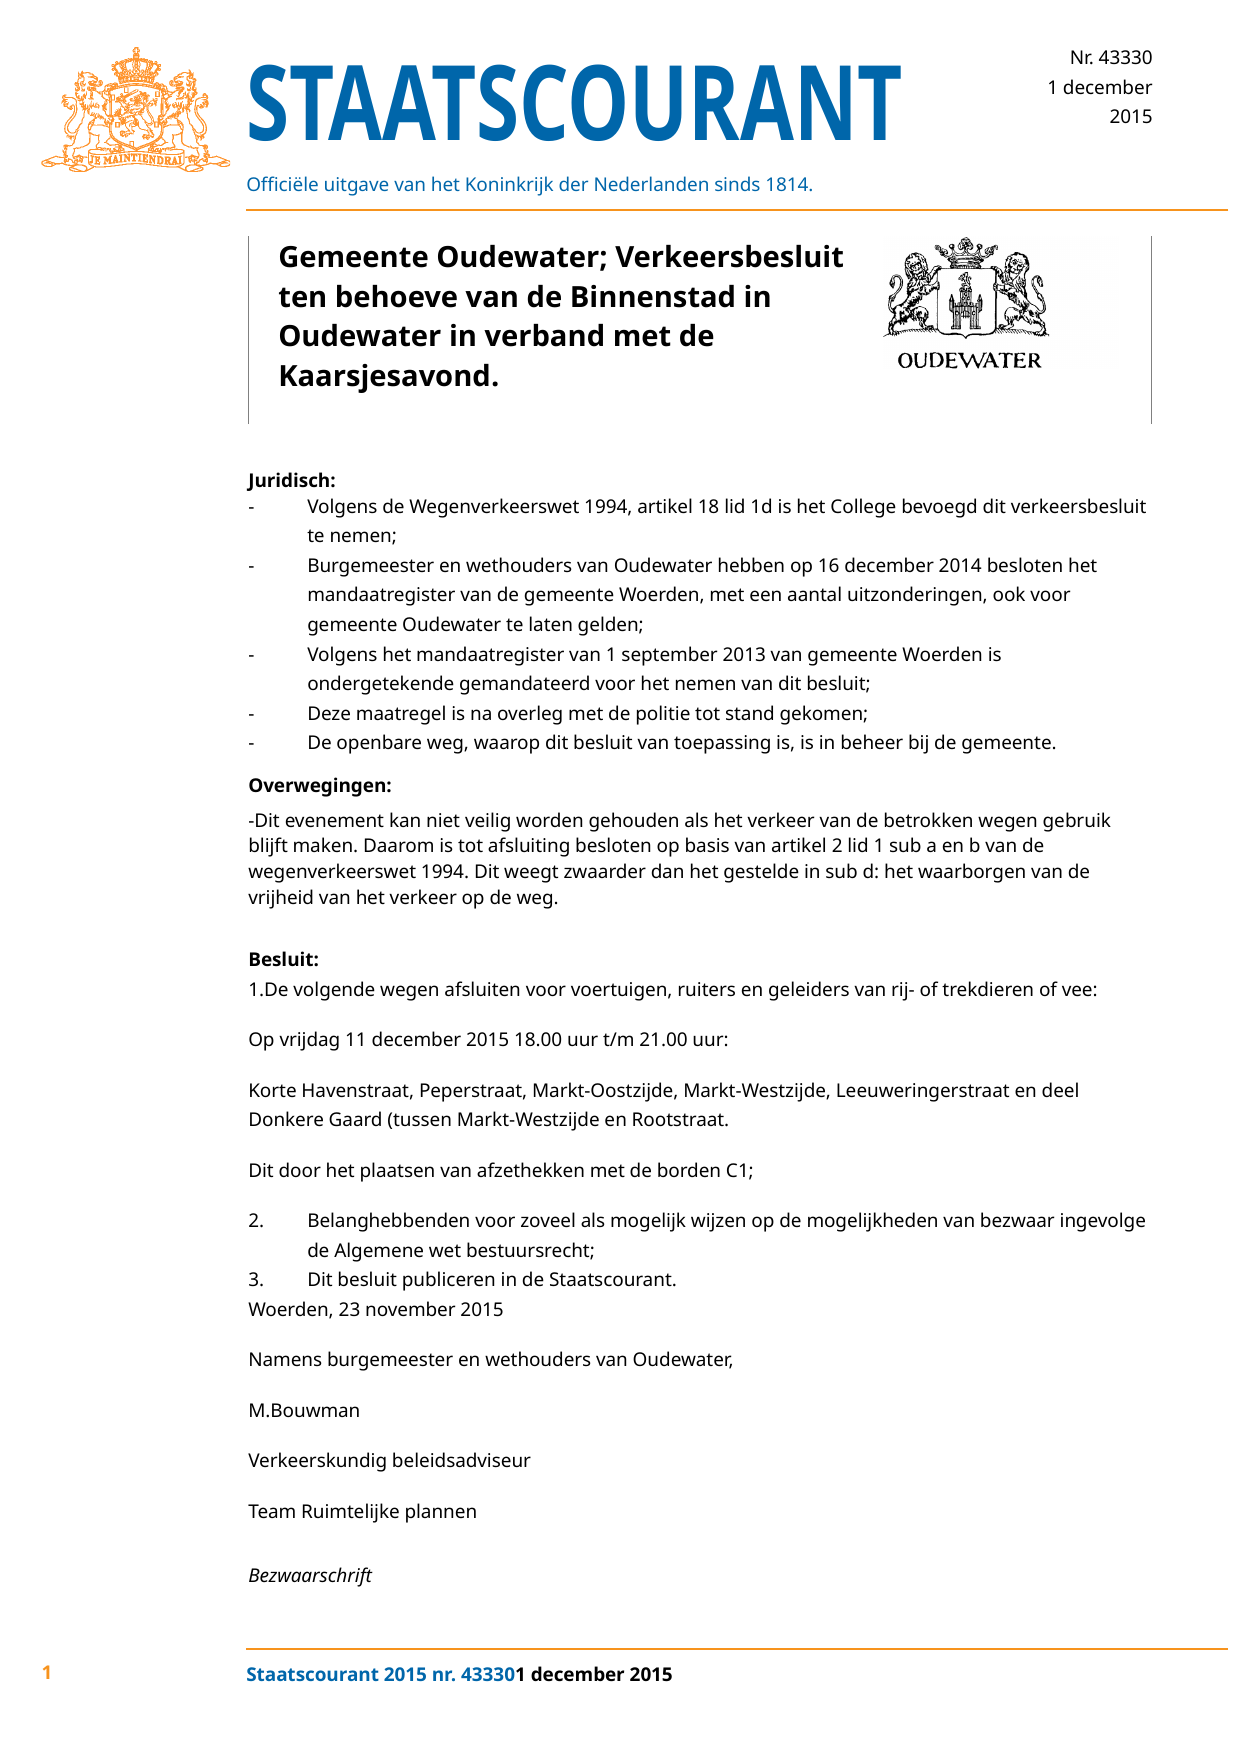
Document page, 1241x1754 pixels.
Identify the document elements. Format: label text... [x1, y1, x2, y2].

list Burgemeester en wethouders van Oudewater hebben op 16 december 2014 besloten het mandaatregister van de gemeente Woerden, met een aantal uitzonderingen, ook voor gemeente Oudewater te laten gelden; [248, 552, 1152, 637]
list Volgens het mandaatregister van 1 september 2013 van gemeente Woerden is ondergetekende gemandateerd voor het nemen van dit besluit; [248, 641, 1152, 696]
picture [882, 236, 1119, 369]
text 1.De volgende wegen afsluiten voor voertuigen, ruiters en geleiders van rij- of trekdieren of vee: [248, 976, 1152, 1002]
list Volgens de Wegenverkeerswet 1994, artikel 18 lid 1d is het College bevoegd dit verkeersbesluit te nemen; [248, 493, 1152, 548]
table_header [850, 236, 882, 368]
text Namens burgemeester en wethouders van Oudewater, [248, 1347, 1152, 1372]
text Bezwaarschrift [248, 1562, 1152, 1588]
text Juridisch: [248, 467, 1152, 493]
list Deze maatregel is na overleg met de politie tot stand gekomen; [248, 700, 1152, 726]
text Korte Havenstraat, Peperstraat, Markt-Oostzijde, Markt-Westzijde, Leeuweringerstraat en deel Donkere Gaard (tussen Markt-Westzijde en Rootstraat. [248, 1077, 1152, 1132]
picture [41, 47, 231, 172]
text Team Ruimtelijke plannen [248, 1498, 1152, 1524]
text Besluit: [248, 947, 1152, 972]
table_header Gemeente Oudewater; Verkeersbesluit ten behoeve van de Binnenstad in Oudewater in verband met de Kaarsjesavond. [249, 236, 850, 424]
text Op vrijdag 11 december 2015 18.00 uur t/m 21.00 uur: [248, 1027, 1152, 1052]
table_header [850, 369, 1151, 424]
text M.Bouwman [248, 1397, 1152, 1423]
text -Dit evenement kan niet veilig worden gehouden als het verkeer van de betrokken wegen gebruik blijft maken. Daarom is tot afsluiting besloten op basis van artikel 2 lid 1 sub a en b van de wegenverkeerswet 1994. Dit weegt zwaarder dan het gestelde in sub d: het waarborgen van de vrijheid van het verkeer op de weg. [248, 807, 1152, 910]
table_header [1119, 236, 1151, 368]
text Verkeerskundig beleidsadviseur [248, 1447, 1152, 1473]
text Dit door het plaatsen van afzethekken met de borden C1; [248, 1157, 1152, 1183]
list Dit besluit publiceren in de Staatscourant. [248, 1267, 1152, 1292]
list De openbare weg, waarop dit besluit van toepassing is, is in beheer bij de gemeente. [248, 729, 1152, 755]
text Woerden, 23 november 2015 [248, 1296, 1152, 1322]
text Overwegingen: [248, 773, 1152, 798]
list Belanghebbenden voor zoveel als mogelijk wijzen op de mogelijkheden van bezwaar ingevolge de Algemene wet bestuursrecht; [248, 1207, 1152, 1263]
